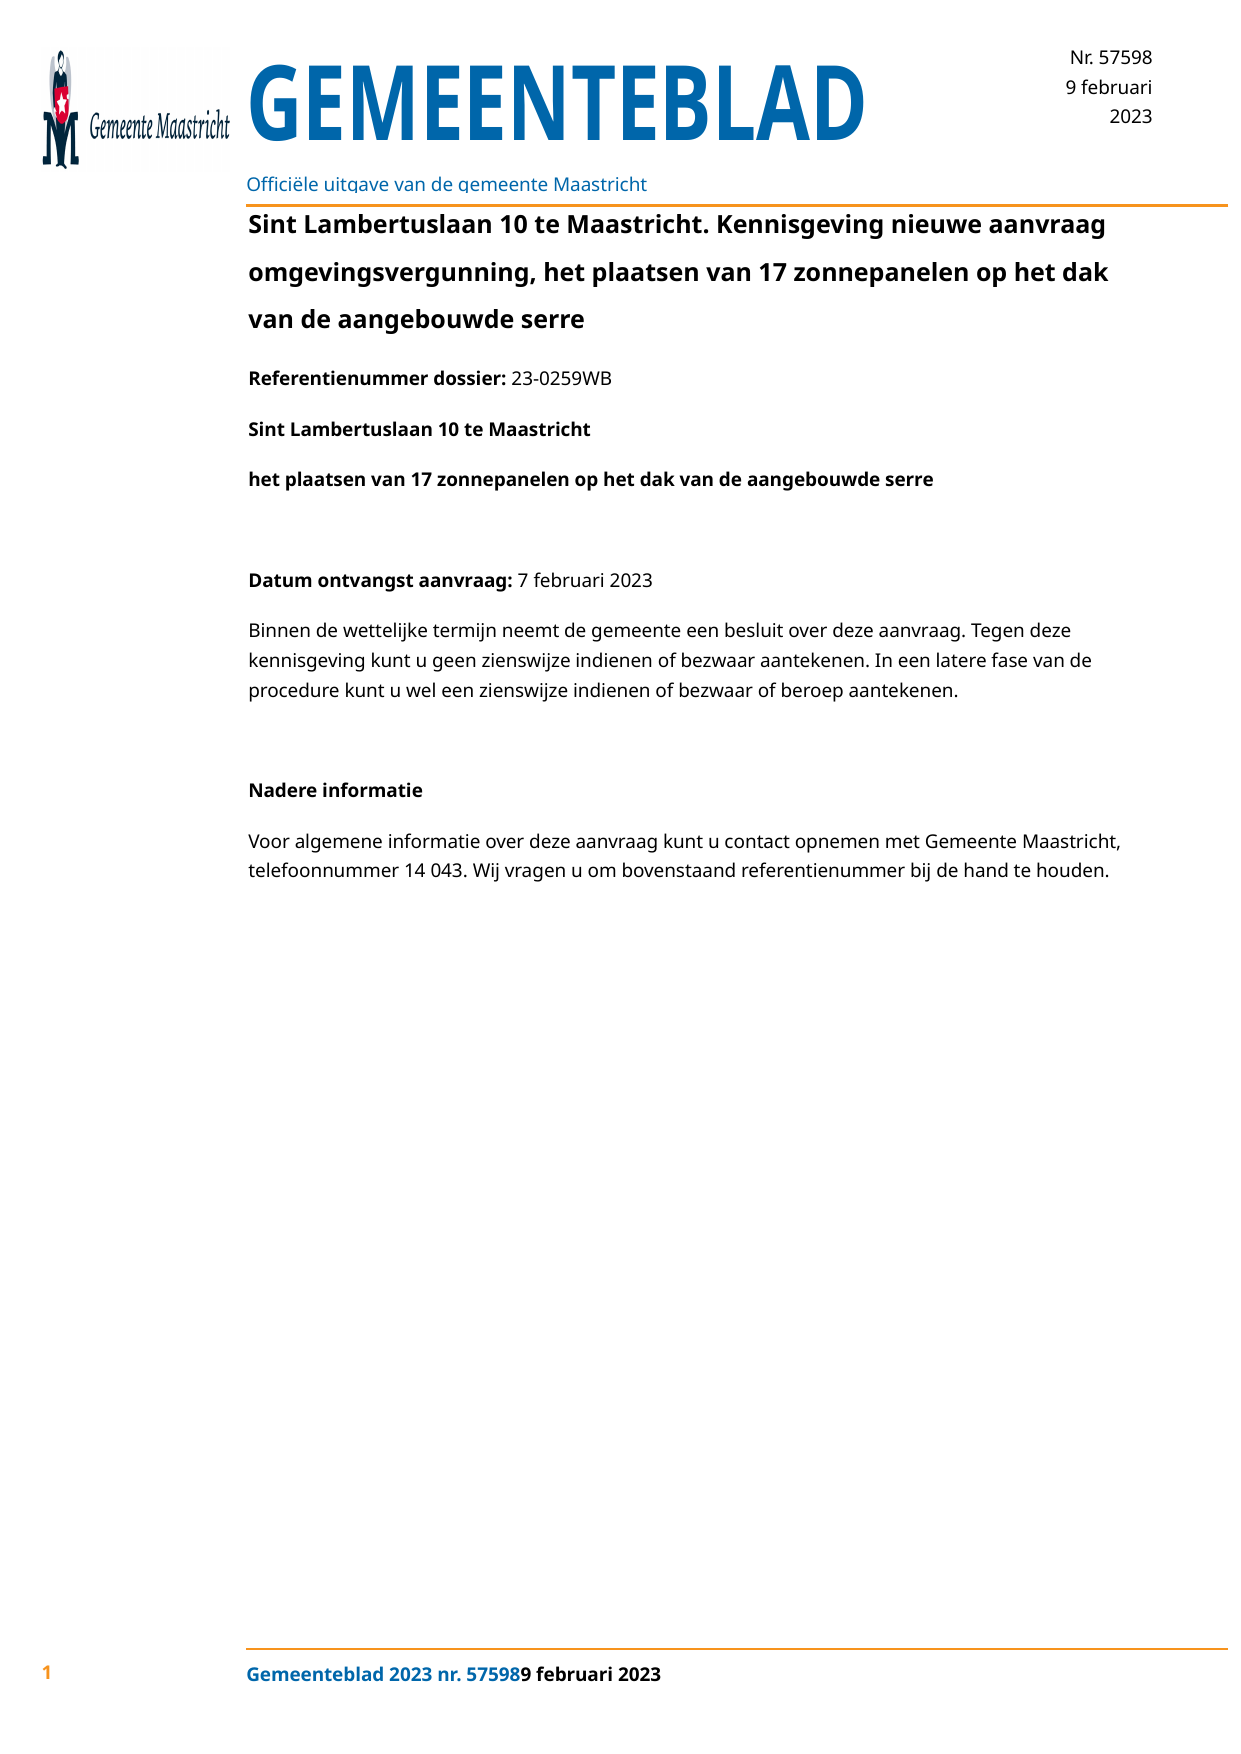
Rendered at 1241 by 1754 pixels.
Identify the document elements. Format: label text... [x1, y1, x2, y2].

picture [41, 47, 231, 172]
text het plaatsen van 17 zonnepanelen op het dak van de aangebouwde serre [248, 466, 1152, 492]
text Sint Lambertuslaan 10 te Maastricht [248, 416, 1152, 442]
text Voor algemene informatie over deze aanvraag kunt u contact opnemen met Gemeente Maastricht, telefoonnummer 14 043. Wij vragen u om bovenstaand referentienummer bij de hand te houden. [248, 828, 1152, 883]
text Nadere informatie [248, 778, 1152, 803]
text Sint Lambertuslaan 10 te Maastricht. Kennisgeving nieuwe aanvraag omgevingsvergunning, het plaatsen van 17 zonnepanelen op het dak van de aangebouwde serre [248, 207, 1152, 336]
text Binnen de wettelijke termijn neemt de gemeente een besluit over deze aanvraag. Tegen deze kennisgeving kunt u geen zienswijze indienen of bezwaar aantekenen. In een latere fase van de procedure kunt u wel een zienswijze indienen of bezwaar of beroep aantekenen. [248, 618, 1152, 702]
text Datum ontvangst aanvraag: 7 februari 2023 [248, 567, 1152, 593]
text Referentienummer dossier: 23-0259WB [248, 366, 1152, 391]
